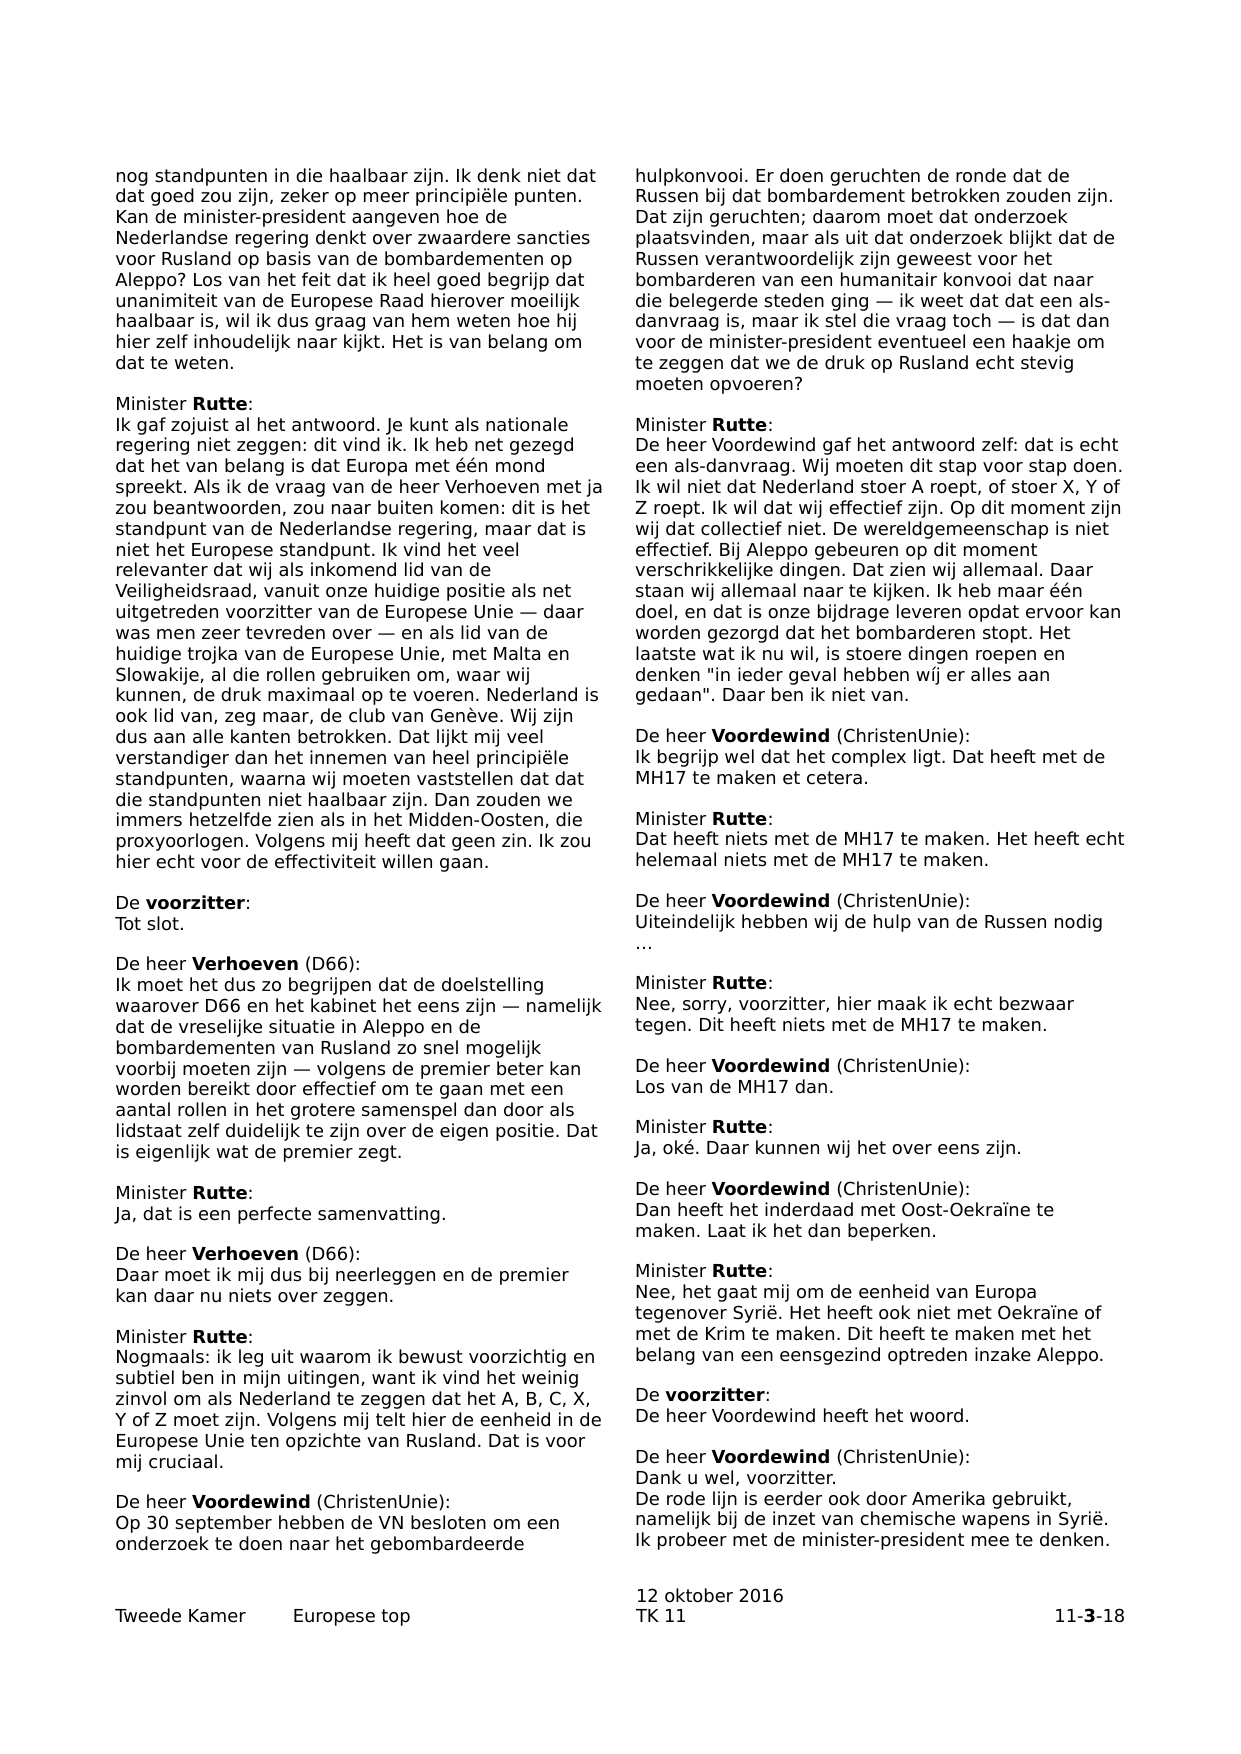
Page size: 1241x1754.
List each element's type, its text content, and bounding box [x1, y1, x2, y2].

text De heer Verhoeven (D66): [115, 954, 605, 975]
text Minister Rutte: [115, 1182, 605, 1203]
text De heer Verhoeven (D66): [115, 1244, 605, 1265]
text De heer Voordewind heeft het woord. [635, 1406, 1125, 1427]
text Minister Rutte: [635, 414, 1125, 435]
text Dan heeft het inderdaad met Oost-Oekraïne te maken. Laat ik het dan beperken. [635, 1199, 1125, 1241]
text Daar moet ik mij dus bij neerleggen en de premier kan daar nu niets over zeggen. [115, 1265, 605, 1306]
text Tot slot. [115, 913, 605, 934]
text hulpkonvooi. Er doen geruchten de ronde dat de Russen bij dat bombardement betrokken zouden zijn. Dat zijn geruchten; daarom moet dat onderzoek plaatsvinden, maar als uit dat onderzoek blijkt dat de Russen verantwoordelijk zijn geweest voor het bombarderen van een humanitair konvooi dat naar die belegerde steden ging — ik weet dat dat een als-danvraag is, maar ik stel die vraag toch — is dat dan voor de minister-president eventueel een haakje om te zeggen dat we de druk op Rusland echt stevig moeten opvoeren? [635, 165, 1125, 394]
text Nee, sorry, voorzitter, hier maak ik echt bezwaar tegen. Dit heeft niets met de MH17 te maken. [635, 994, 1125, 1036]
text De heer Voordewind (ChristenUnie): [115, 1492, 605, 1513]
text Ja, oké. Daar kunnen wij het over eens zijn. [635, 1138, 1125, 1159]
text Minister Rutte: [115, 394, 605, 414]
text De heer Voordewind (ChristenUnie): [635, 726, 1125, 747]
text De voorzitter: [115, 893, 605, 913]
text Minister Rutte: [635, 1117, 1125, 1138]
text Dank u wel, voorzitter. [635, 1467, 1125, 1488]
text Minister Rutte: [635, 973, 1125, 994]
text De rode lijn is eerder ook door Amerika gebruikt, namelijk bij de inzet van chemische wapens in Syrië. Ik probeer met de minister-president mee te denken. [635, 1488, 1125, 1551]
text Minister Rutte: [635, 808, 1125, 829]
text Nee, het gaat mij om de eenheid van Europa tegenover Syrië. Het heeft ook niet met Oekraïne of met de Krim te maken. Dit heeft te maken met het belang van een eensgezind optreden inzake Aleppo. [635, 1282, 1125, 1365]
text Los van de MH17 dan. [635, 1076, 1125, 1097]
text De heer Voordewind (ChristenUnie): [635, 1179, 1125, 1199]
text De heer Voordewind (ChristenUnie): [635, 1447, 1125, 1467]
text Minister Rutte: [635, 1261, 1125, 1282]
text Minister Rutte: [115, 1326, 605, 1347]
text nog standpunten in die haalbaar zijn. Ik denk niet dat dat goed zou zijn, zeker op meer principiële punten. Kan de minister-president aangeven hoe de Nederlandse regering denkt over zwaardere sancties voor Rusland op basis van de bombardementen op Aleppo? Los van het feit dat ik heel goed begrijp dat unanimiteit van de Europese Raad hierover moeilijk haalbaar is, wil ik dus graag van hem weten hoe hij hier zelf inhoudelijk naar kijkt. Het is van belang om dat te weten. [115, 165, 605, 374]
text Op 30 september hebben de VN besloten om een onderzoek te doen naar het gebombardeerde [115, 1513, 605, 1554]
text Uiteindelijk hebben wij de hulp van de Russen nodig … [635, 912, 1125, 953]
text De voorzitter: [635, 1385, 1125, 1406]
text Ik gaf zojuist al het antwoord. Je kunt als nationale regering niet zeggen: dit vind ik. Ik heb net gezegd dat het van belang is dat Europa met één mond spreekt. Als ik de vraag van de heer Verhoeven met ja zou beantwoorden, zou naar buiten komen: dit is het standpunt van de Nederlandse regering, maar dat is niet het Europese standpunt. Ik vind het veel relevanter dat wij als inkomend lid van de Veiligheidsraad, vanuit onze huidige positie als net uitgetreden voorzitter van de Europese Unie — daar was men zeer tevreden over — en als lid van de huidige trojka van de Europese Unie, met Malta en Slowakije, al die rollen gebruiken om, waar wij kunnen, de druk maximaal op te voeren. Nederland is ook lid van, zeg maar, de club van Genève. Wij zijn dus aan alle kanten betrokken. Dat lijkt mij veel verstandiger dan het innemen van heel principiële standpunten, waarna wij moeten vaststellen dat dat die standpunten niet haalbaar zijn. Dan zouden we immers hetzelfde zien als in het Midden-Oosten, die proxyoorlogen. Volgens mij heeft dat geen zin. Ik zou hier echt voor de effectiviteit willen gaan. [115, 414, 605, 873]
text Ik moet het dus zo begrijpen dat de doelstelling waarover D66 en het kabinet het eens zijn — namelijk dat de vreselijke situatie in Aleppo en de bombardementen van Rusland zo snel mogelijk voorbij moeten zijn — volgens de premier beter kan worden bereikt door effectief om te gaan met een aantal rollen in het grotere samenspel dan door als lidstaat zelf duidelijk te zijn over de eigen positie. Dat is eigenlijk wat de premier zegt. [115, 975, 605, 1162]
text Ik begrijp wel dat het complex ligt. Dat heeft met de MH17 te maken et cetera. [635, 747, 1125, 788]
text Ja, dat is een perfecte samenvatting. [115, 1203, 605, 1224]
text De heer Voordewind (ChristenUnie): [635, 1056, 1125, 1076]
text Dat heeft niets met de MH17 te maken. Het heeft echt helemaal niets met de MH17 te maken. [635, 829, 1125, 871]
text De heer Voordewind gaf het antwoord zelf: dat is echt een als-danvraag. Wij moeten dit stap voor stap doen. Ik wil niet dat Nederland stoer A roept, of stoer X, Y of Z roept. Ik wil dat wij effectief zijn. Op dit moment zijn wij dat collectief niet. De wereldgemeenschap is niet effectief. Bij Aleppo gebeuren op dit moment verschrikkelijke dingen. Dat zien wij allemaal. Daar staan wij allemaal naar te kijken. Ik heb maar één doel, en dat is onze bijdrage leveren opdat ervoor kan worden gezorgd dat het bombarderen stopt. Het laatste wat ik nu wil, is stoere dingen roepen en denken "in ieder geval hebben wíj er alles aan gedaan". Daar ben ik niet van. [635, 435, 1125, 706]
text Nogmaals: ik leg uit waarom ik bewust voorzichtig en subtiel ben in mijn uitingen, want ik vind het weinig zinvol om als Nederland te zeggen dat het A, B, C, X, Y of Z moet zijn. Volgens mij telt hier de eenheid in de Europese Unie ten opzichte van Rusland. Dat is voor mij cruciaal. [115, 1347, 605, 1472]
text De heer Voordewind (ChristenUnie): [635, 891, 1125, 912]
